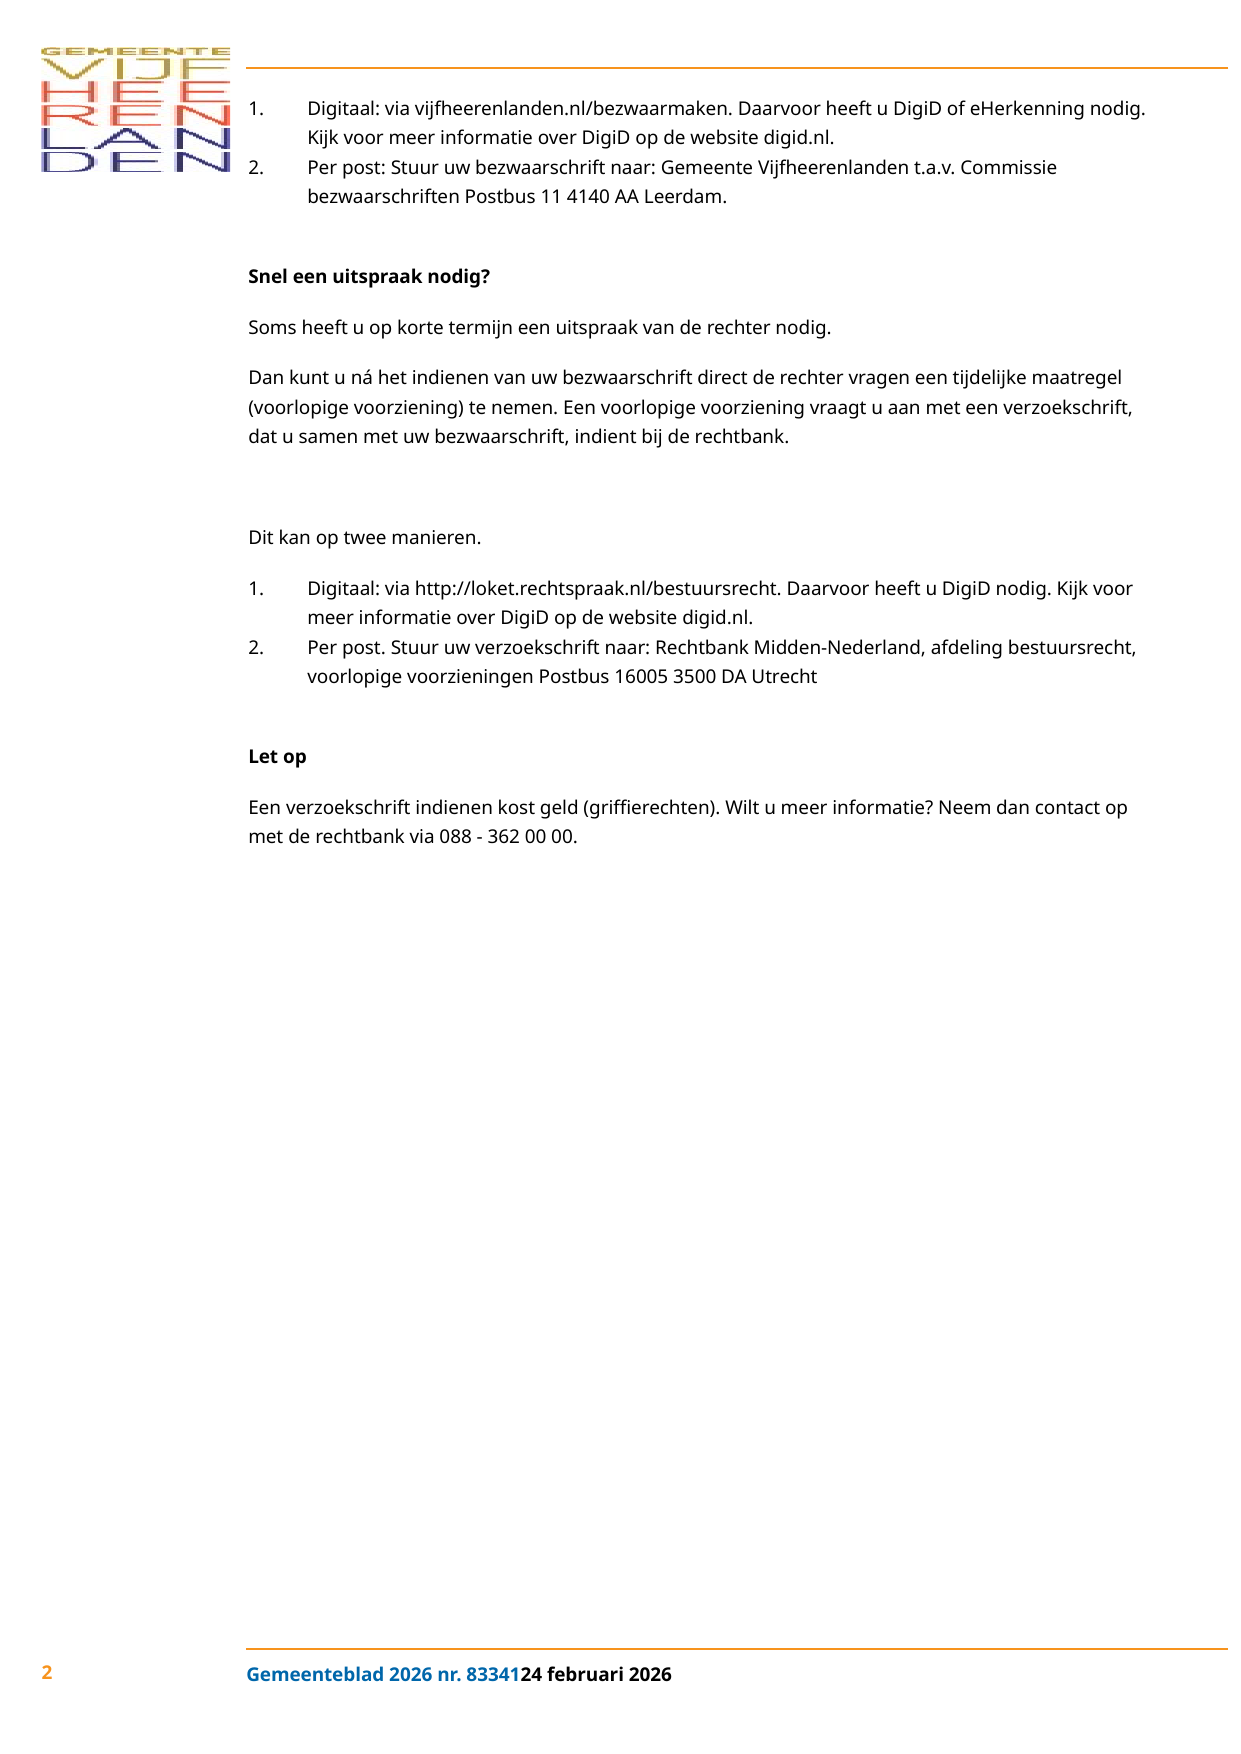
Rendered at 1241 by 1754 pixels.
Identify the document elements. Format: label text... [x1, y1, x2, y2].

text Dan kunt u ná het indienen van uw bezwaarschrift direct de rechter vragen een tijdelijke maatregel (voorlopige voorziening) te nemen. Een voorlopige voorziening vraagt u aan met een verzoekschrift, dat u samen met uw bezwaarschrift, indient bij de rechtbank. [248, 364, 1152, 449]
list Per post: Stuur uw bezwaarschrift naar: Gemeente Vijfheerenlanden t.a.v. Commissie bezwaarschriften Postbus 11 4140 AA Leerdam. [248, 154, 1152, 209]
picture [41, 47, 231, 172]
list Digitaal: via vijfheerenlanden.nl/bezwaarmaken. Daarvoor heeft u DigiD of eHerkenning nodig. Kijk voor meer informatie over DigiD op de website digid.nl. [248, 95, 1152, 150]
text Let op [248, 743, 1152, 769]
list Per post. Stuur uw verzoekschrift naar: Rechtbank Midden-Nederland, afdeling bestuursrecht, voorlopige voorzieningen Postbus 16005 3500 DA Utrecht [248, 634, 1152, 689]
text Dit kan op twee manieren. [248, 524, 1152, 550]
list Digitaal: via http://loket.rechtspraak.nl/bestuursrecht. Daarvoor heeft u DigiD nodig. Kijk voor meer informatie over DigiD op de website digid.nl. [248, 575, 1152, 630]
text Snel een uitspraak nodig? [248, 263, 1152, 289]
text Een verzoekschrift indienen kost geld (griffierechten). Wilt u meer informatie? Neem dan contact op met de rechtbank via 088 - 362 00 00. [248, 794, 1152, 849]
text Soms heeft u op korte termijn een uitspraak van de rechter nodig. [248, 314, 1152, 340]
